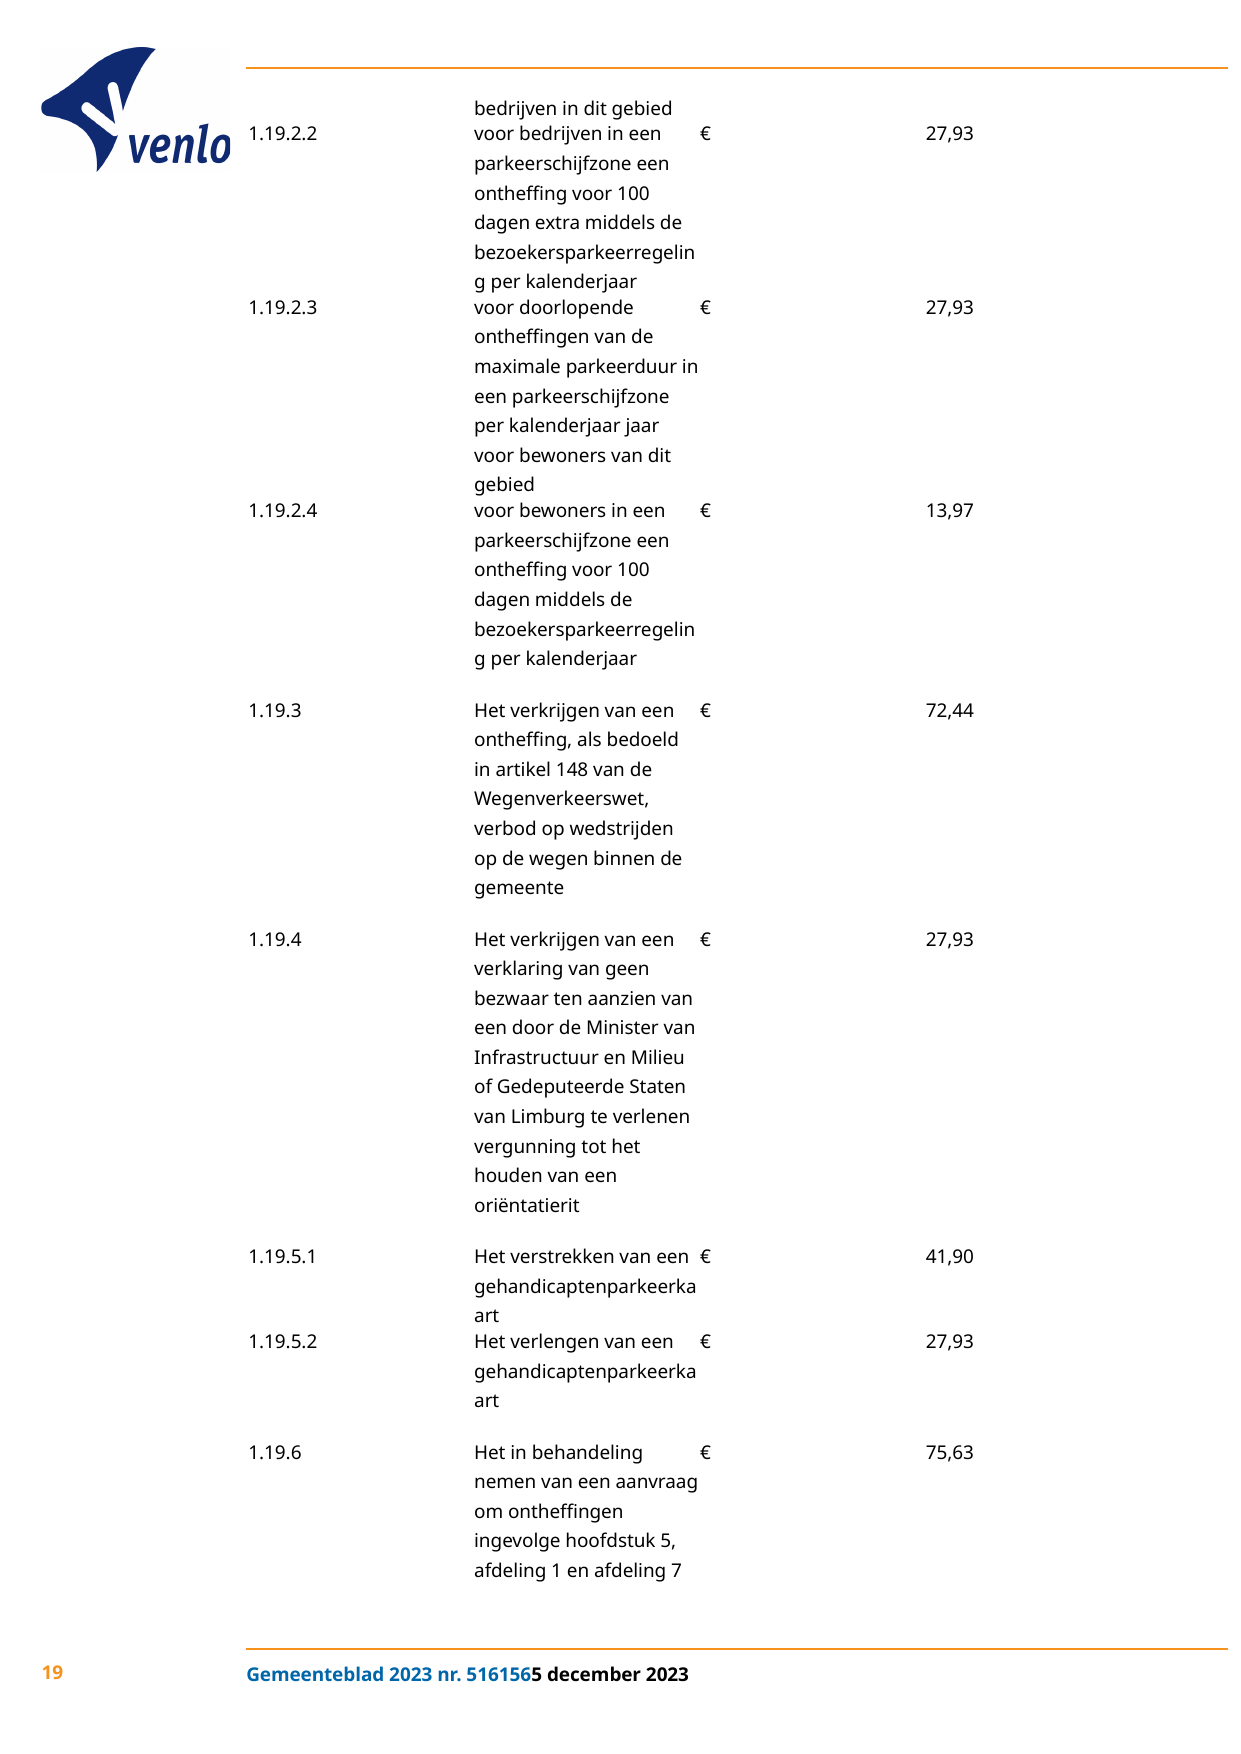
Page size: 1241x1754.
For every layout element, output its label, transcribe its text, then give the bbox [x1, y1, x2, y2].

table_cell [926, 1218, 1152, 1243]
table_cell voor bewoners in een parkeerschijfzone een ontheffing voor 100 dagen middels de bezoekersparkeerregeling per kalenderjaar [474, 498, 700, 671]
table_cell Het verkrijgen van een verklaring van geen bezwaar ten aanzien van een door de Minister van Infrastructuur en Milieu of Gedeputeerde Staten van Limburg te verlenen vergunning tot het houden van een oriëntatierit [474, 926, 700, 1218]
table_cell 27,93 [926, 121, 1152, 294]
table_cell [926, 95, 1152, 121]
table_cell € [700, 498, 926, 671]
table_cell Het verstrekken van een gehandicaptenparkeerkaart [474, 1244, 700, 1328]
table_cell € [700, 697, 926, 900]
table_cell [474, 671, 700, 697]
table_cell [926, 1413, 1152, 1439]
table_cell 1.19.2.2 [248, 121, 474, 294]
table_cell € [700, 121, 926, 294]
table_cell [248, 900, 474, 926]
table_cell 72,44 [926, 697, 1152, 900]
table_cell [248, 1218, 474, 1243]
table_cell 13,97 [926, 498, 1152, 671]
table_cell [700, 1218, 926, 1243]
table_cell 1.19.3 [248, 697, 474, 900]
table_cell [248, 95, 474, 121]
table_cell [926, 671, 1152, 697]
table_cell 1.19.5.1 [248, 1244, 474, 1328]
table_cell 1.19.2.4 [248, 498, 474, 671]
table_cell [474, 900, 700, 926]
table_cell 27,93 [926, 926, 1152, 1218]
table_cell [700, 95, 926, 121]
table_cell voor doorlopende ontheffingen van de maximale parkeerduur in een parkeerschijfzone per kalenderjaar jaar voor bewoners van dit gebied [474, 294, 700, 497]
table_cell 1.19.2.3 [248, 294, 474, 497]
picture [41, 47, 231, 172]
table_cell 1.19.6 [248, 1439, 474, 1583]
table_cell [248, 1413, 474, 1439]
table_cell [248, 671, 474, 697]
table_cell [474, 1413, 700, 1439]
table_cell € [700, 1439, 926, 1583]
table_cell € [700, 1244, 926, 1328]
table_cell 27,93 [926, 294, 1152, 497]
table_cell [926, 900, 1152, 926]
table_cell € [700, 1328, 926, 1413]
table_cell [700, 671, 926, 697]
table_cell Het in behandeling nemen van een aanvraag om ontheffingen ingevolge hoofdstuk 5, afdeling 1 en afdeling 7 [474, 1439, 700, 1583]
table_cell Het verkrijgen van een ontheffing, als bedoeld in artikel 148 van de Wegenverkeerswet, verbod op wedstrijden op de wegen binnen de gemeente [474, 697, 700, 900]
table_cell 1.19.4 [248, 926, 474, 1218]
table_cell 41,90 [926, 1244, 1152, 1328]
table_cell bedrijven in dit gebied [474, 95, 700, 121]
table_cell 75,63 [926, 1439, 1152, 1583]
table_cell € [700, 294, 926, 497]
table_cell 1.19.5.2 [248, 1328, 474, 1413]
table_cell € [700, 926, 926, 1218]
table_cell Het verlengen van een gehandicaptenparkeerkaart [474, 1328, 700, 1413]
table_cell [700, 900, 926, 926]
table_cell [474, 1218, 700, 1243]
table_cell voor bedrijven in een parkeerschijfzone een ontheffing voor 100 dagen extra middels de bezoekersparkeerregeling per kalenderjaar [474, 121, 700, 294]
table_cell [700, 1413, 926, 1439]
table_cell 27,93 [926, 1328, 1152, 1413]
